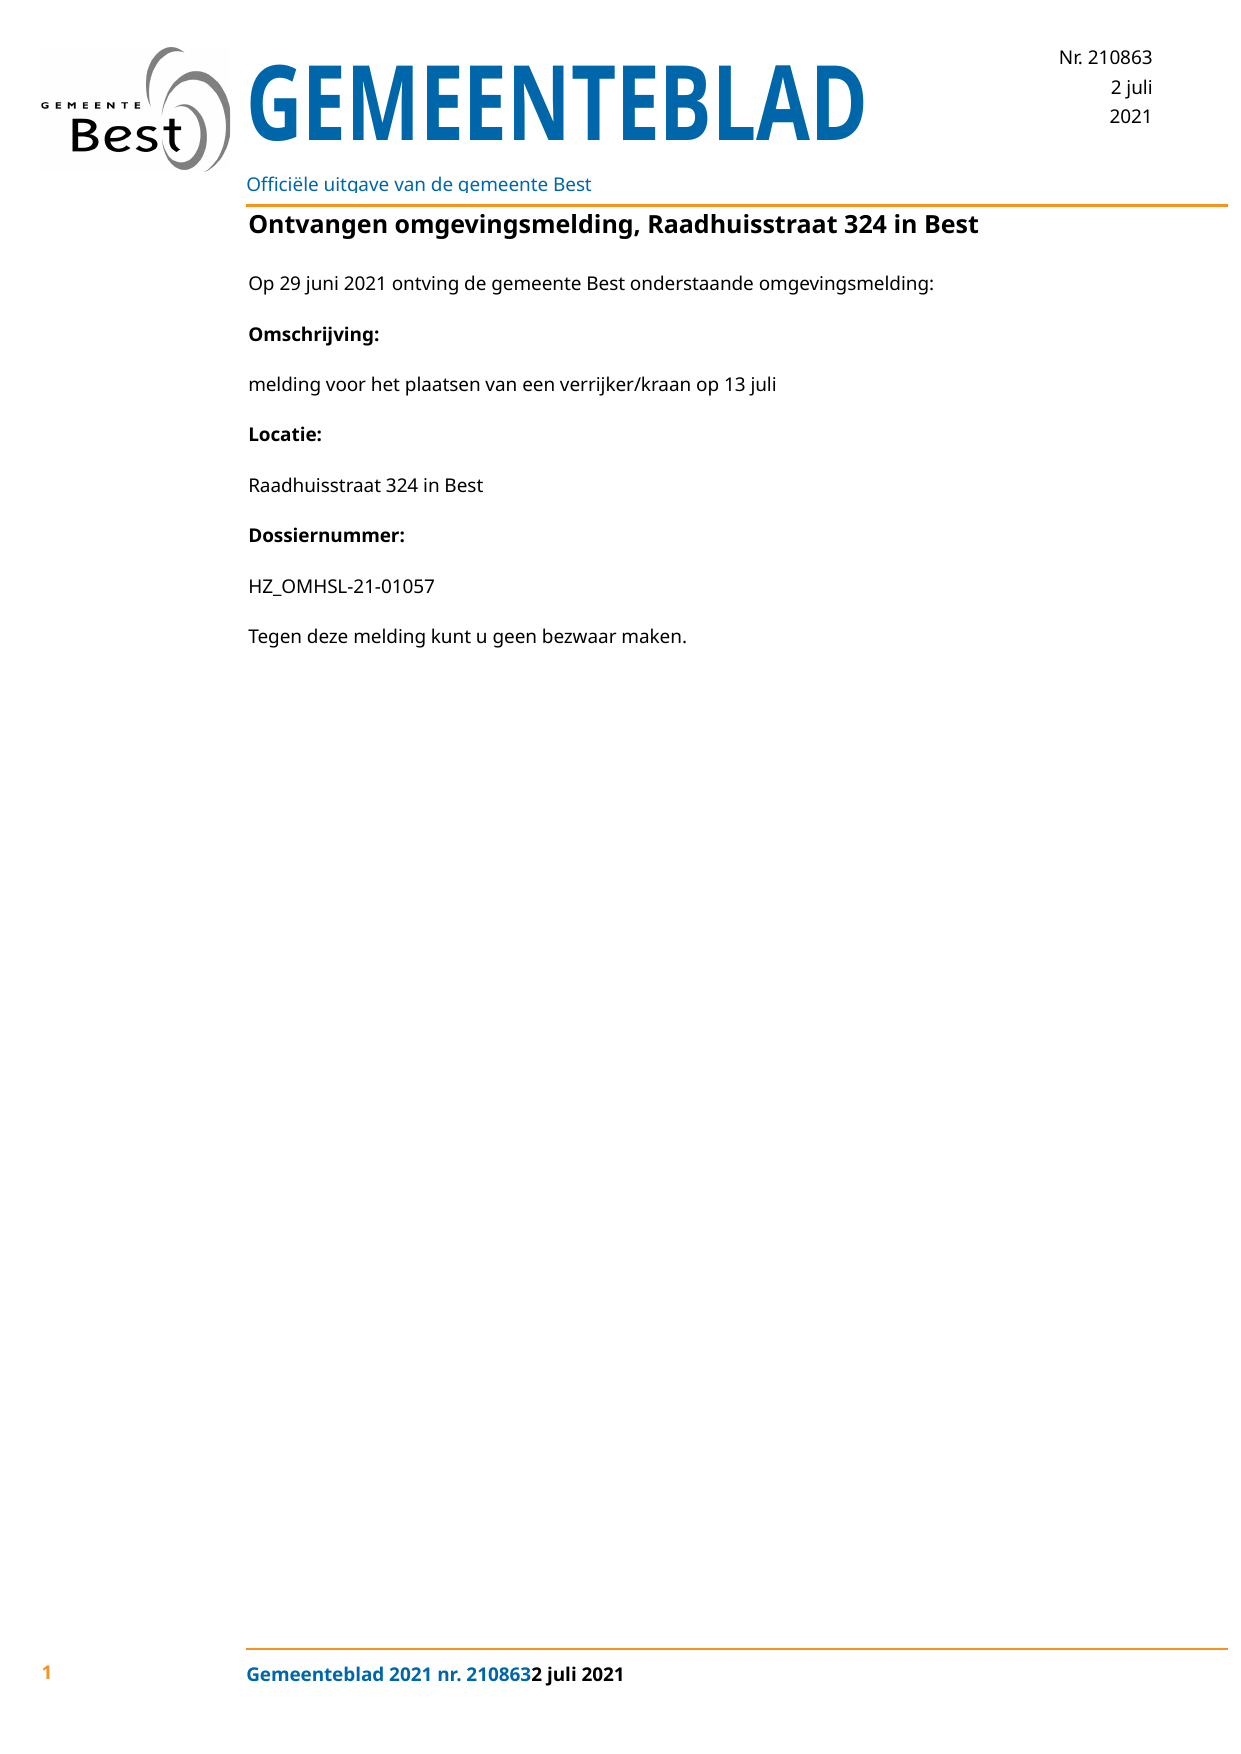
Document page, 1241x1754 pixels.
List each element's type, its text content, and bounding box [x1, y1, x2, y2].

text Ontvangen omgevingsmelding, Raadhuisstraat 324 in Best [248, 207, 1152, 241]
text HZ_OMHSL-21-01057 [248, 573, 1152, 598]
text Tegen deze melding kunt u geen bezwaar maken. [248, 623, 1152, 649]
text Locatie: [248, 422, 1152, 447]
text Raadhuisstraat 324 in Best [248, 472, 1152, 498]
picture [41, 47, 231, 172]
text melding voor het plaatsen van een verrijker/kraan op 13 juli [248, 371, 1152, 397]
text Op 29 juni 2021 ontving de gemeente Best onderstaande omgevingsmelding: [248, 270, 1152, 296]
text Omschrijving: [248, 321, 1152, 346]
text Dossiernummer: [248, 522, 1152, 548]
